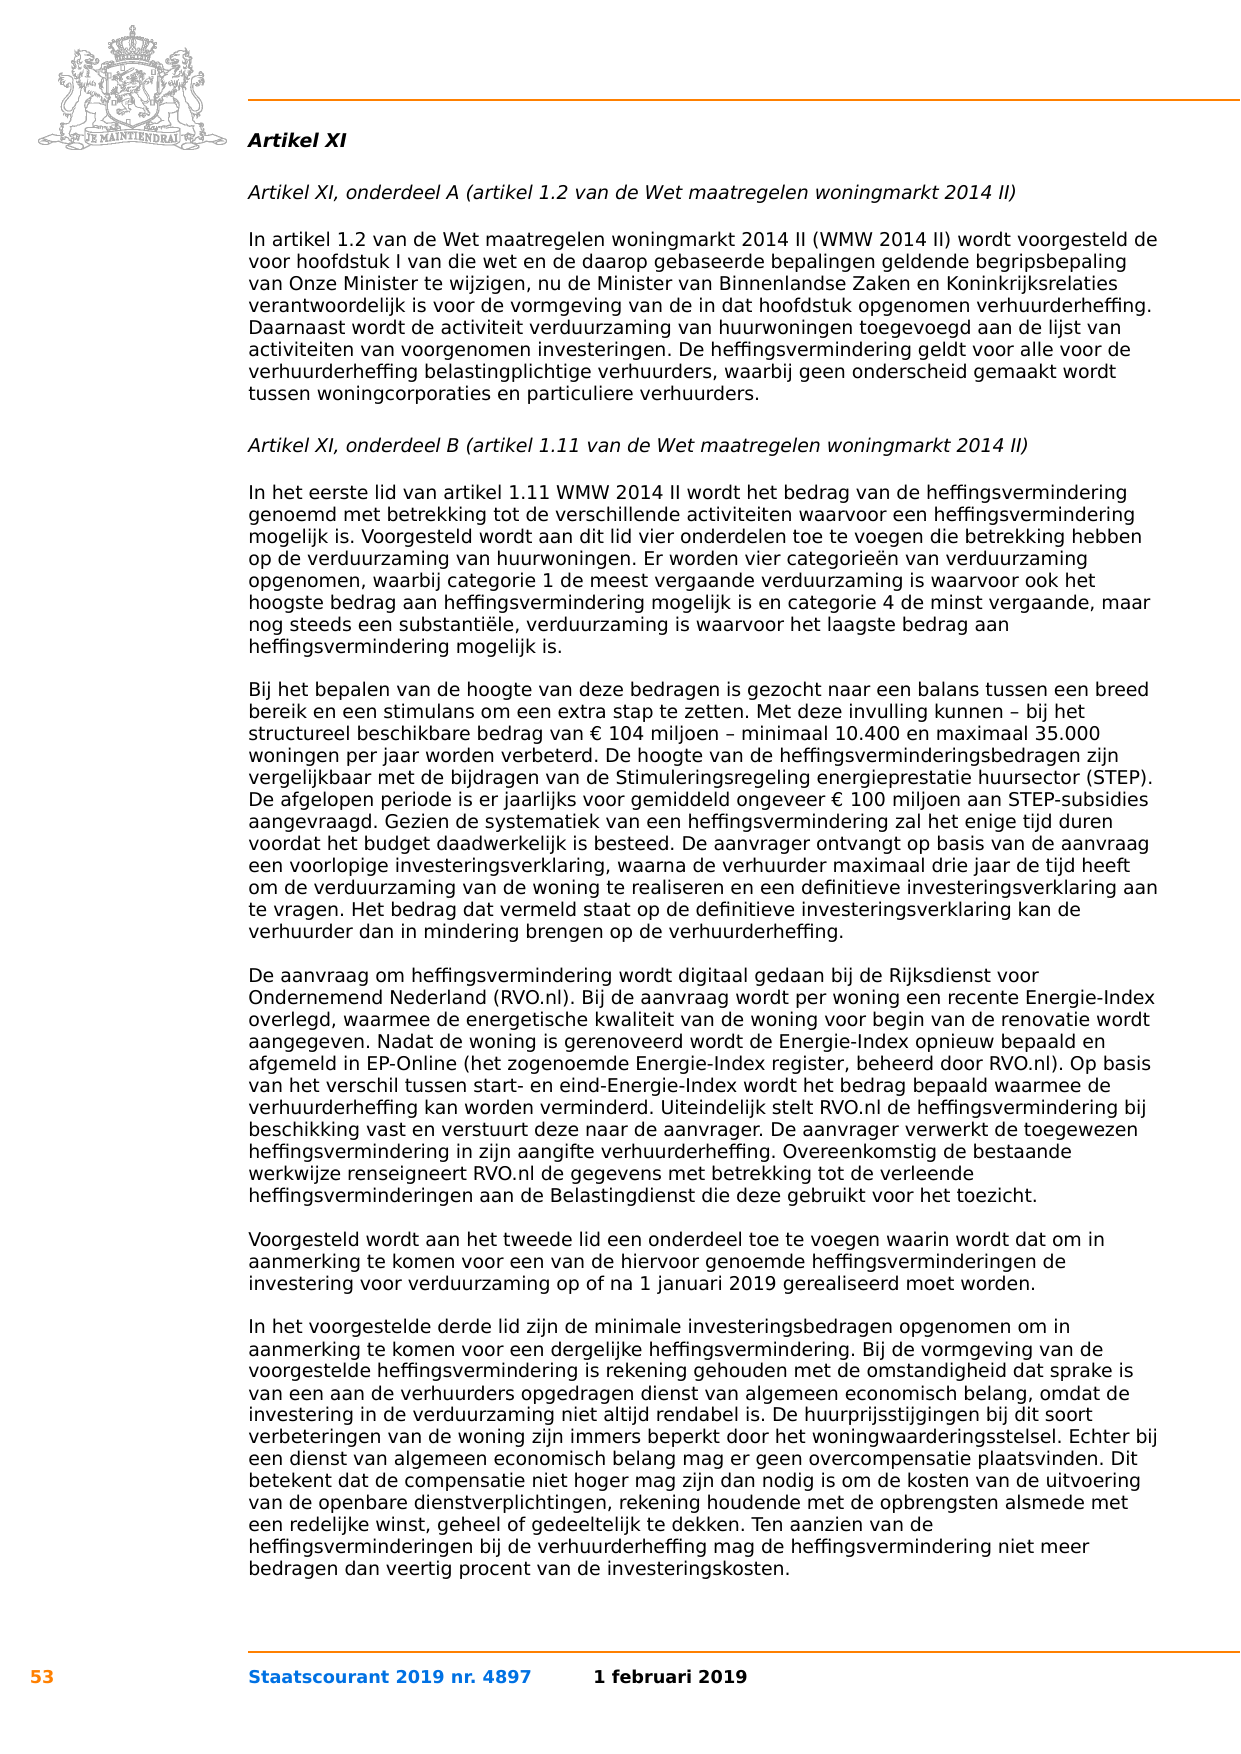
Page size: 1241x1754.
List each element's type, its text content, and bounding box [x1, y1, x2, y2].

text De aanvraag om heffingsvermindering wordt digitaal gedaan bij de Rijksdienst voor Ondernemend Nederland (RVO.nl). Bij de aanvraag wordt per woning een recente Energie-Index overlegd, waarmee de energetische kwaliteit van de woning voor begin van de renovatie wordt aangegeven. Nadat de woning is gerenoveerd wordt de Energie-Index opnieuw bepaald en afgemeld in EP-Online (het zogenoemde Energie-Index register, beheerd door RVO.nl). Op basis van het verschil tussen start- en eind-Energie-Index wordt het bedrag bepaald waarmee de verhuurderheffing kan worden verminderd. Uiteindelijk stelt RVO.nl de heffingsvermindering bij beschikking vast en verstuurt deze naar de aanvrager. De aanvrager verwerkt de toegewezen heffingsvermindering in zijn aangifte verhuurderheffing. Overeenkomstig de bestaande werkwijze renseigneert RVO.nl de gegevens met betrekking tot de verleende heffingsverminderingen aan de Belastingdienst die deze gebruikt voor het toezicht. [248, 965, 1163, 1207]
picture [38, 25, 227, 150]
text In het eerste lid van artikel 1.11 WMW 2014 II wordt het bedrag van de heffingsvermindering genoemd met betrekking tot de verschillende activiteiten waarvoor een heffingsvermindering mogelijk is. Voorgesteld wordt aan dit lid vier onderdelen toe te voegen die betrekking hebben op de verduurzaming van huurwoningen. Er worden vier categorieën van verduurzaming opgenomen, waarbij categorie 1 de meest vergaande verduurzaming is waarvoor ook het hoogste bedrag aan heffingsvermindering mogelijk is en categorie 4 de minst vergaande, maar nog steeds een substantiële, verduurzaming is waarvoor het laagste bedrag aan heffingsvermindering mogelijk is. [248, 482, 1163, 657]
text In het voorgestelde derde lid zijn de minimale investeringsbedragen opgenomen om in aanmerking te komen voor een dergelijke heffingsvermindering. Bij de vormgeving van de voorgestelde heffingsvermindering is rekening gehouden met de omstandigheid dat sprake is van een aan de verhuurders opgedragen dienst van algemeen economisch belang, omdat de investering in de verduurzaming niet altijd rendabel is. De huurprijsstijgingen bij dit soort verbeteringen van de woning zijn immers beperkt door het woningwaarderingsstelsel. Echter bij een dienst van algemeen economisch belang mag er geen overcompensatie plaatsvinden. Dit betekent dat de compensatie niet hoger mag zijn dan nodig is om de kosten van de uitvoering van de openbare dienstverplichtingen, rekening houdende met de opbrengsten alsmede met een redelijke winst, geheel of gedeeltelijk te dekken. Ten aanzien van de heffingsverminderingen bij de verhuurderheffing mag de heffingsvermindering niet meer bedragen dan veertig procent van de investeringskosten. [248, 1316, 1163, 1580]
subtitle Artikel XI, onderdeel B (artikel 1.11 van de Wet maatregelen woningmarkt 2014 II) [248, 435, 1163, 457]
subtitle Artikel XI [248, 130, 1163, 152]
text In artikel 1.2 van de Wet maatregelen woningmarkt 2014 II (WMW 2014 II) wordt voorgesteld de voor hoofdstuk I van die wet en de daarop gebaseerde bepalingen geldende begripsbepaling van Onze Minister te wijzigen, nu de Minister van Binnenlandse Zaken en Koninkrijksrelaties verantwoordelijk is voor de vormgeving van de in dat hoofdstuk opgenomen verhuurderheffing. Daarnaast wordt de activiteit verduurzaming van huurwoningen toegevoegd aan de lijst van activiteiten van voorgenomen investeringen. De heffingsvermindering geldt voor alle voor de verhuurderheffing belastingplichtige verhuurders, waarbij geen onderscheid gemaakt wordt tussen woningcorporaties en particuliere verhuurders. [248, 229, 1163, 405]
text Voorgesteld wordt aan het tweede lid een onderdeel toe te voegen waarin wordt dat om in aanmerking te komen voor een van de hiervoor genoemde heffingsverminderingen de investering voor verduurzaming op of na 1 januari 2019 gerealiseerd moet worden. [248, 1229, 1163, 1294]
subtitle Artikel XI, onderdeel A (artikel 1.2 van de Wet maatregelen woningmarkt 2014 II) [248, 182, 1163, 204]
text Bij het bepalen van de hoogte van deze bedragen is gezocht naar een balans tussen een breed bereik en een stimulans om een extra stap te zetten. Met deze invulling kunnen – bij het structureel beschikbare bedrag van € 104 miljoen – minimaal 10.400 en maximaal 35.000 woningen per jaar worden verbeterd. De hoogte van de heffingsverminderingsbedragen zijn vergelijkbaar met de bijdragen van de Stimuleringsregeling energieprestatie huursector (STEP). De afgelopen periode is er jaarlijks voor gemiddeld ongeveer € 100 miljoen aan STEP-subsidies aangevraagd. Gezien de systematiek van een heffingsvermindering zal het enige tijd duren voordat het budget daadwerkelijk is besteed. De aanvrager ontvangt op basis van de aanvraag een voorlopige investeringsverklaring, waarna de verhuurder maximaal drie jaar de tijd heeft om de verduurzaming van de woning te realiseren en een definitieve investeringsverklaring aan te vragen. Het bedrag dat vermeld staat op de definitieve investeringsverklaring kan de verhuurder dan in mindering brengen op de verhuurderheffing. [248, 679, 1163, 943]
